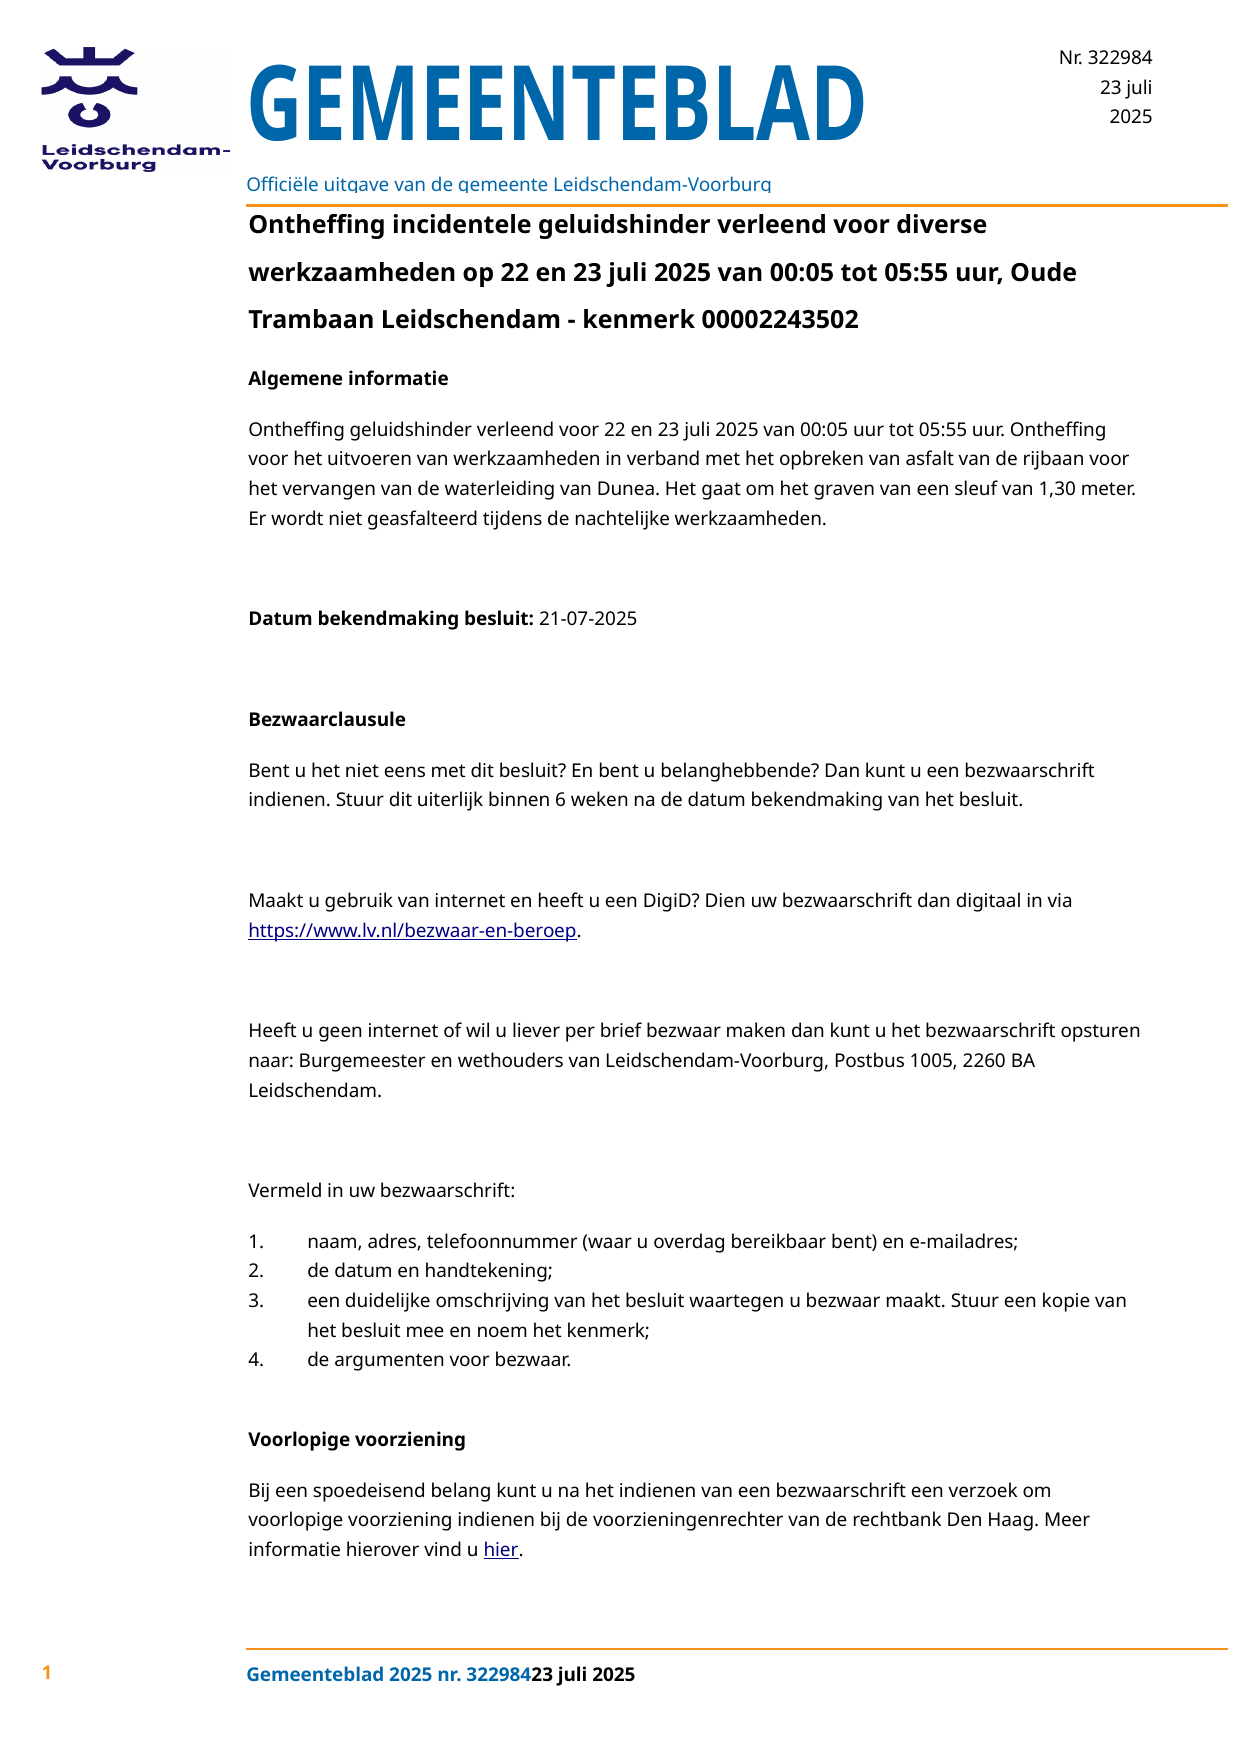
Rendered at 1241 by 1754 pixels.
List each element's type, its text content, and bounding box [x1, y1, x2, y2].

text Heeft u geen internet of wil u liever per brief bezwaar maken dan kunt u het bezwaarschrift opsturen naar: Burgemeester en wethouders van Leidschendam-Voorburg, Postbus 1005, 2260 BA Leidschendam. [248, 1018, 1152, 1102]
text Maakt u gebruik van internet en heeft u een DigiD? Dien uw bezwaarschrift dan digitaal in via https://www.lv.nl/bezwaar-en-beroep. [248, 887, 1152, 942]
text Bent u het niet eens met dit besluit? En bent u belanghebbende? Dan kunt u een bezwaarschrift indienen. Stuur dit uiterlijk binnen 6 weken na de datum bekendmaking van het besluit. [248, 757, 1152, 812]
text Datum bekendmaking besluit: 21-07-2025 [248, 606, 1152, 631]
text Algemene informatie [248, 366, 1152, 391]
text Ontheffing incidentele geluidshinder verleend voor diverse werkzaamheden op 22 en 23 juli 2025 van 00:05 tot 05:55 uur, Oude Trambaan Leidschendam - kenmerk 00002243502 [248, 207, 1152, 336]
text Voorlopige voorziening [248, 1426, 1152, 1452]
text Vermeld in uw bezwaarschrift: [248, 1178, 1152, 1203]
list naam, adres, telefoonnummer (waar u overdag bereikbaar bent) en e-mailadres; [248, 1228, 1152, 1254]
picture [41, 47, 231, 172]
text Bezwaarclausule [248, 706, 1152, 732]
list de datum en handtekening; [248, 1258, 1152, 1283]
list de argumenten voor bezwaar. [248, 1346, 1152, 1372]
text Ontheffing geluidshinder verleend voor 22 en 23 juli 2025 van 00:05 uur tot 05:55 uur. Ontheffing voor het uitvoeren van werkzaamheden in verband met het opbreken van asfalt van de rijbaan voor het vervangen van de waterleiding van Dunea. Het gaat om het graven van een sleuf van 1,30 meter. Er wordt niet geasfalteerd tijdens de nachtelijke werkzaamheden. [248, 416, 1152, 530]
text Bij een spoedeisend belang kunt u na het indienen van een bezwaarschrift een verzoek om voorlopige voorziening indienen bij de voorzieningenrechter van de rechtbank Den Haag. Meer informatie hierover vind u hier. [248, 1477, 1152, 1562]
list een duidelijke omschrijving van het besluit waartegen u bezwaar maakt. Stuur een kopie van het besluit mee en noem het kenmerk; [248, 1287, 1152, 1342]
